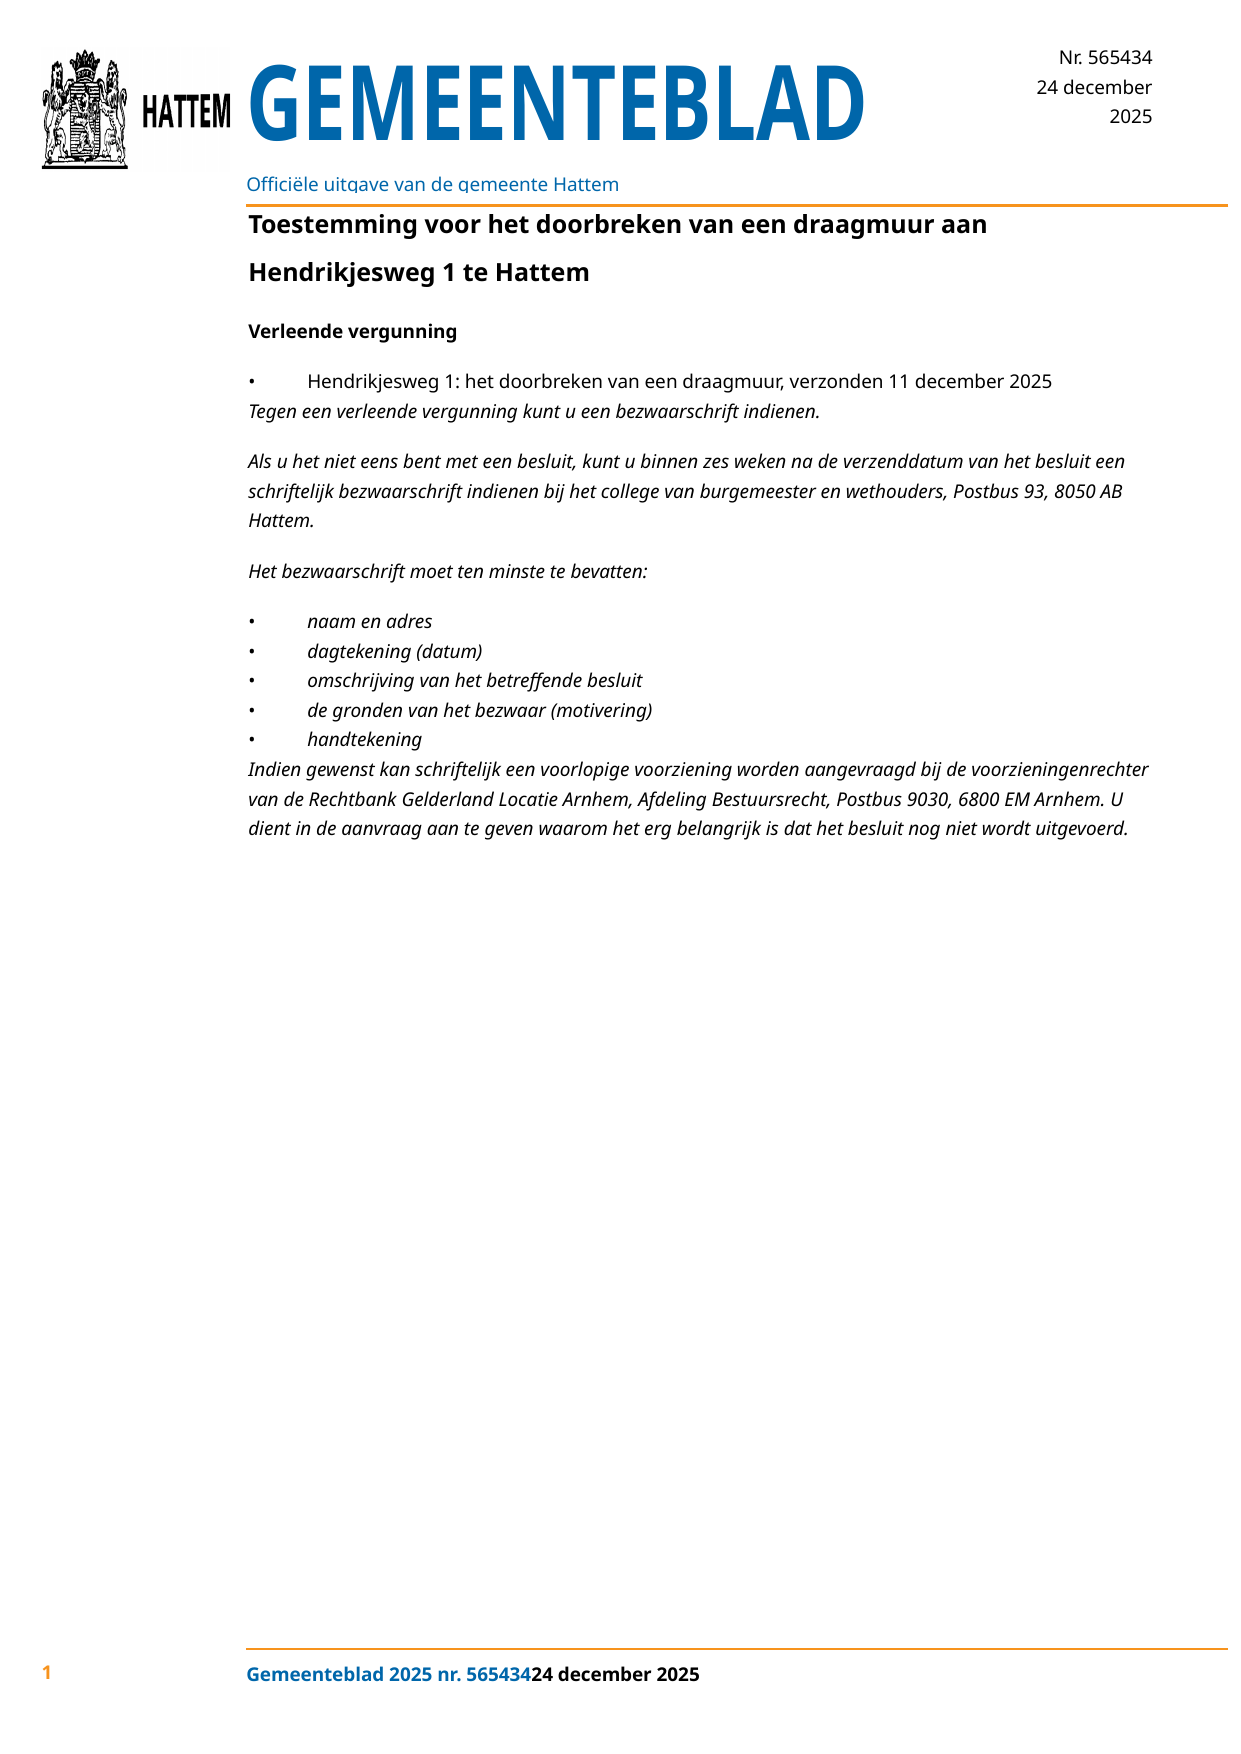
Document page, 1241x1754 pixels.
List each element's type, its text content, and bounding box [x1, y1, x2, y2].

list naam en adres [248, 608, 1152, 634]
text Toestemming voor het doorbreken van een draagmuur aan Hendrikjesweg 1 te Hattem [248, 207, 1152, 288]
text Verleende vergunning [248, 318, 1152, 344]
list Hendrikjesweg 1: het doorbreken van een draagmuur, verzonden 11 december 2025 [248, 368, 1152, 394]
list omschrijving van het betreffende besluit [248, 667, 1152, 693]
text Tegen een verleende vergunning kunt u een bezwaarschrift indienen. [248, 398, 1152, 424]
picture [41, 47, 231, 172]
text Het bezwaarschrift moet ten minste te bevatten: [248, 558, 1152, 584]
list handtekening [248, 727, 1152, 752]
text Als u het niet eens bent met een besluit, kunt u binnen zes weken na de verzenddatum van het besluit een schriftelijk bezwaarschrift indienen bij het college van burgemeester en wethouders, Postbus 93, 8050 AB Hattem. [248, 448, 1152, 533]
list de gronden van het bezwaar (motivering) [248, 697, 1152, 723]
text Indien gewenst kan schriftelijk een voorlopige voorziening worden aangevraagd bij de voorzieningenrechter van de Rechtbank Gelderland Locatie Arnhem, Afdeling Bestuursrecht, Postbus 9030, 6800 EM Arnhem. U dient in de aanvraag aan te geven waarom het erg belangrijk is dat het besluit nog niet wordt uitgevoerd. [248, 756, 1152, 841]
list dagtekening (datum) [248, 638, 1152, 664]
